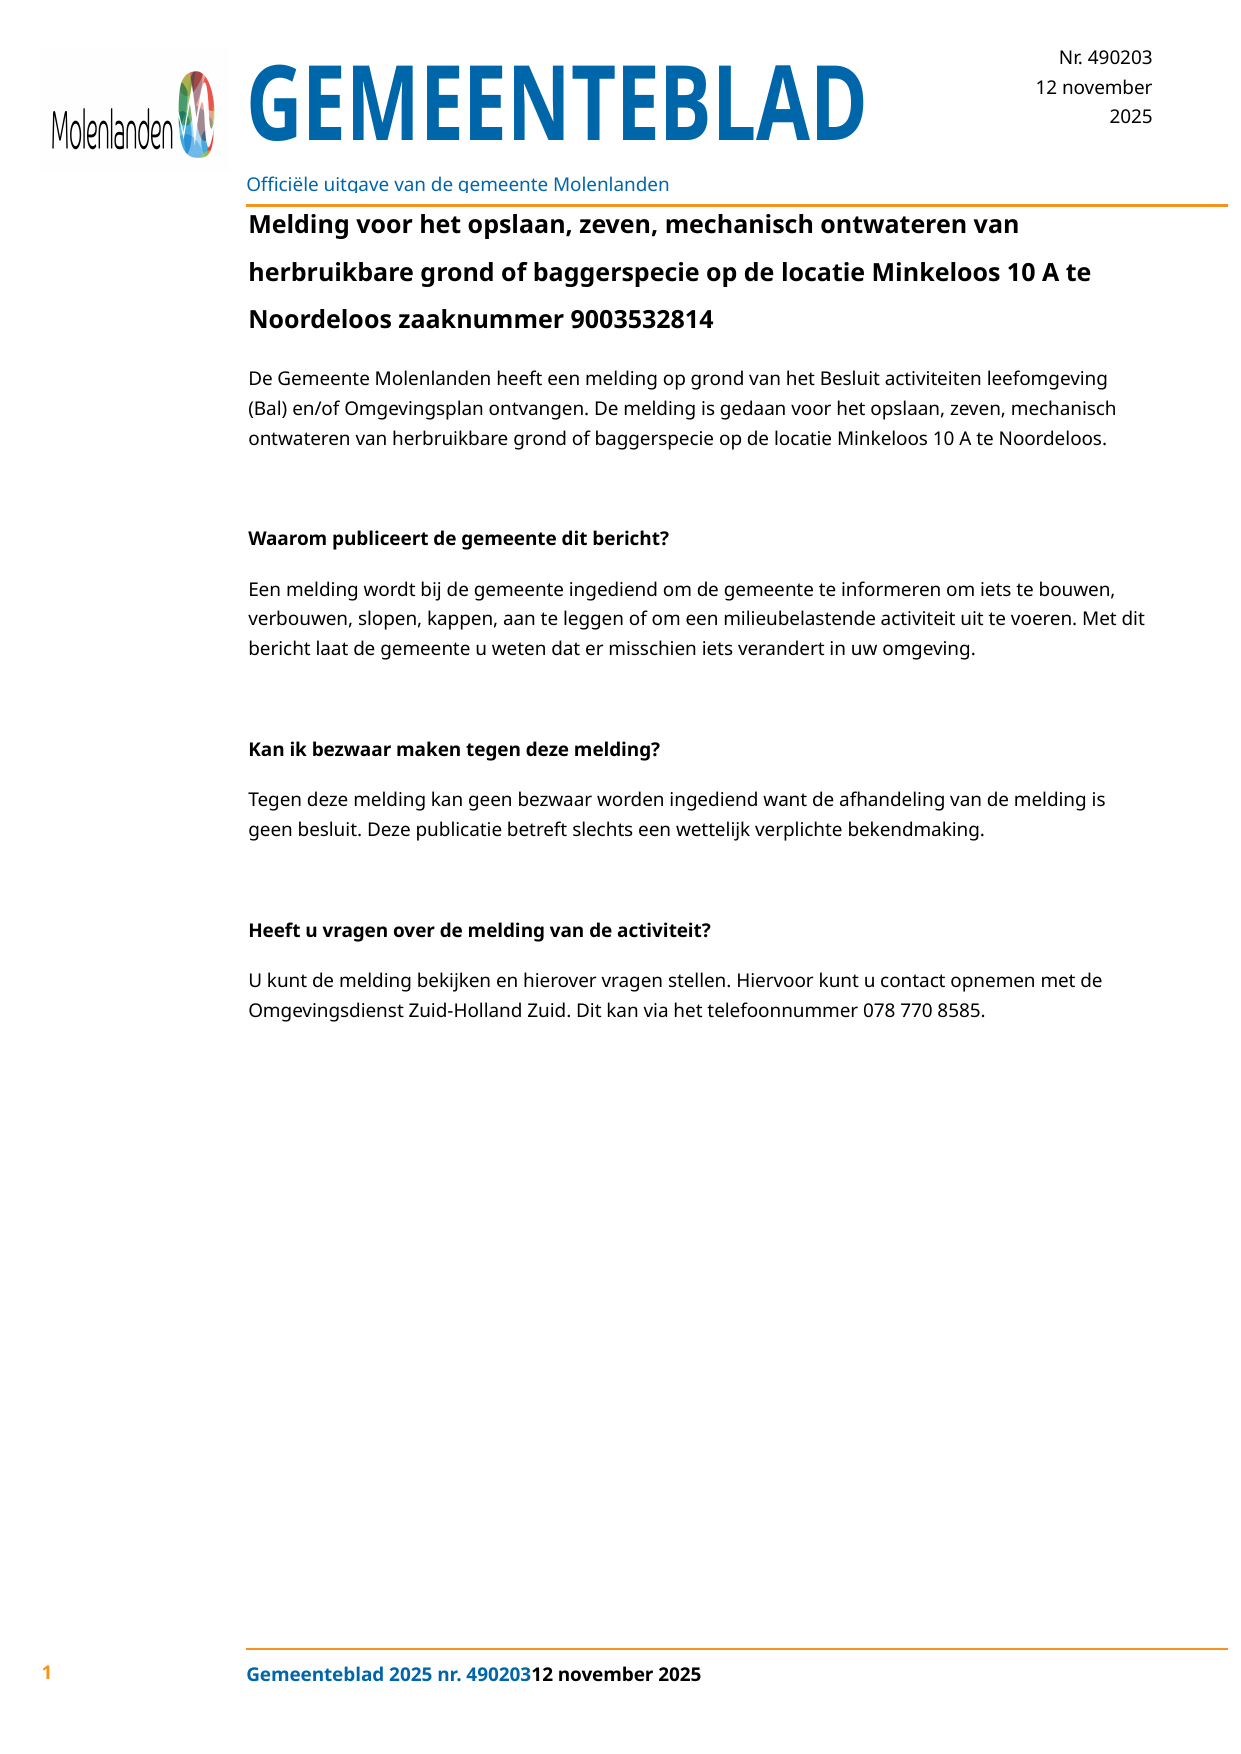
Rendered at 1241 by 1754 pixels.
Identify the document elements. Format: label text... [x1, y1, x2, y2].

text Melding voor het opslaan, zeven, mechanisch ontwateren van herbruikbare grond of baggerspecie op de locatie Minkeloos 10 A te Noordeloos zaaknummer 9003532814 [248, 207, 1152, 336]
text Waarom publiceert de gemeente dit bericht? [248, 526, 1152, 551]
text Een melding wordt bij de gemeente ingediend om de gemeente te informeren om iets te bouwen, verbouwen, slopen, kappen, aan te leggen of om een milieubelastende activiteit uit te voeren. Met dit bericht laat de gemeente u weten dat er misschien iets verandert in uw omgeving. [248, 576, 1152, 661]
text De Gemeente Molenlanden heeft een melding op grond van het Besluit activiteiten leefomgeving (Bal) en/of Omgevingsplan ontvangen. De melding is gedaan voor het opslaan, zeven, mechanisch ontwateren van herbruikbare grond of baggerspecie op de locatie Minkeloos 10 A te Noordeloos. [248, 366, 1152, 450]
text Tegen deze melding kan geen bezwaar worden ingediend want de afhandeling van de melding is geen besluit. Deze publicatie betreft slechts een wettelijk verplichte bekendmaking. [248, 786, 1152, 842]
picture [41, 47, 231, 172]
text U kunt de melding bekijken en hierover vragen stellen. Hiervoor kunt u contact opnemen met de Omgevingsdienst Zuid-Holland Zuid. Dit kan via het telefoonnummer 078 770 8585. [248, 967, 1152, 1022]
text Kan ik bezwaar maken tegen deze melding? [248, 736, 1152, 762]
text Heeft u vragen over de melding van de activiteit? [248, 917, 1152, 942]
